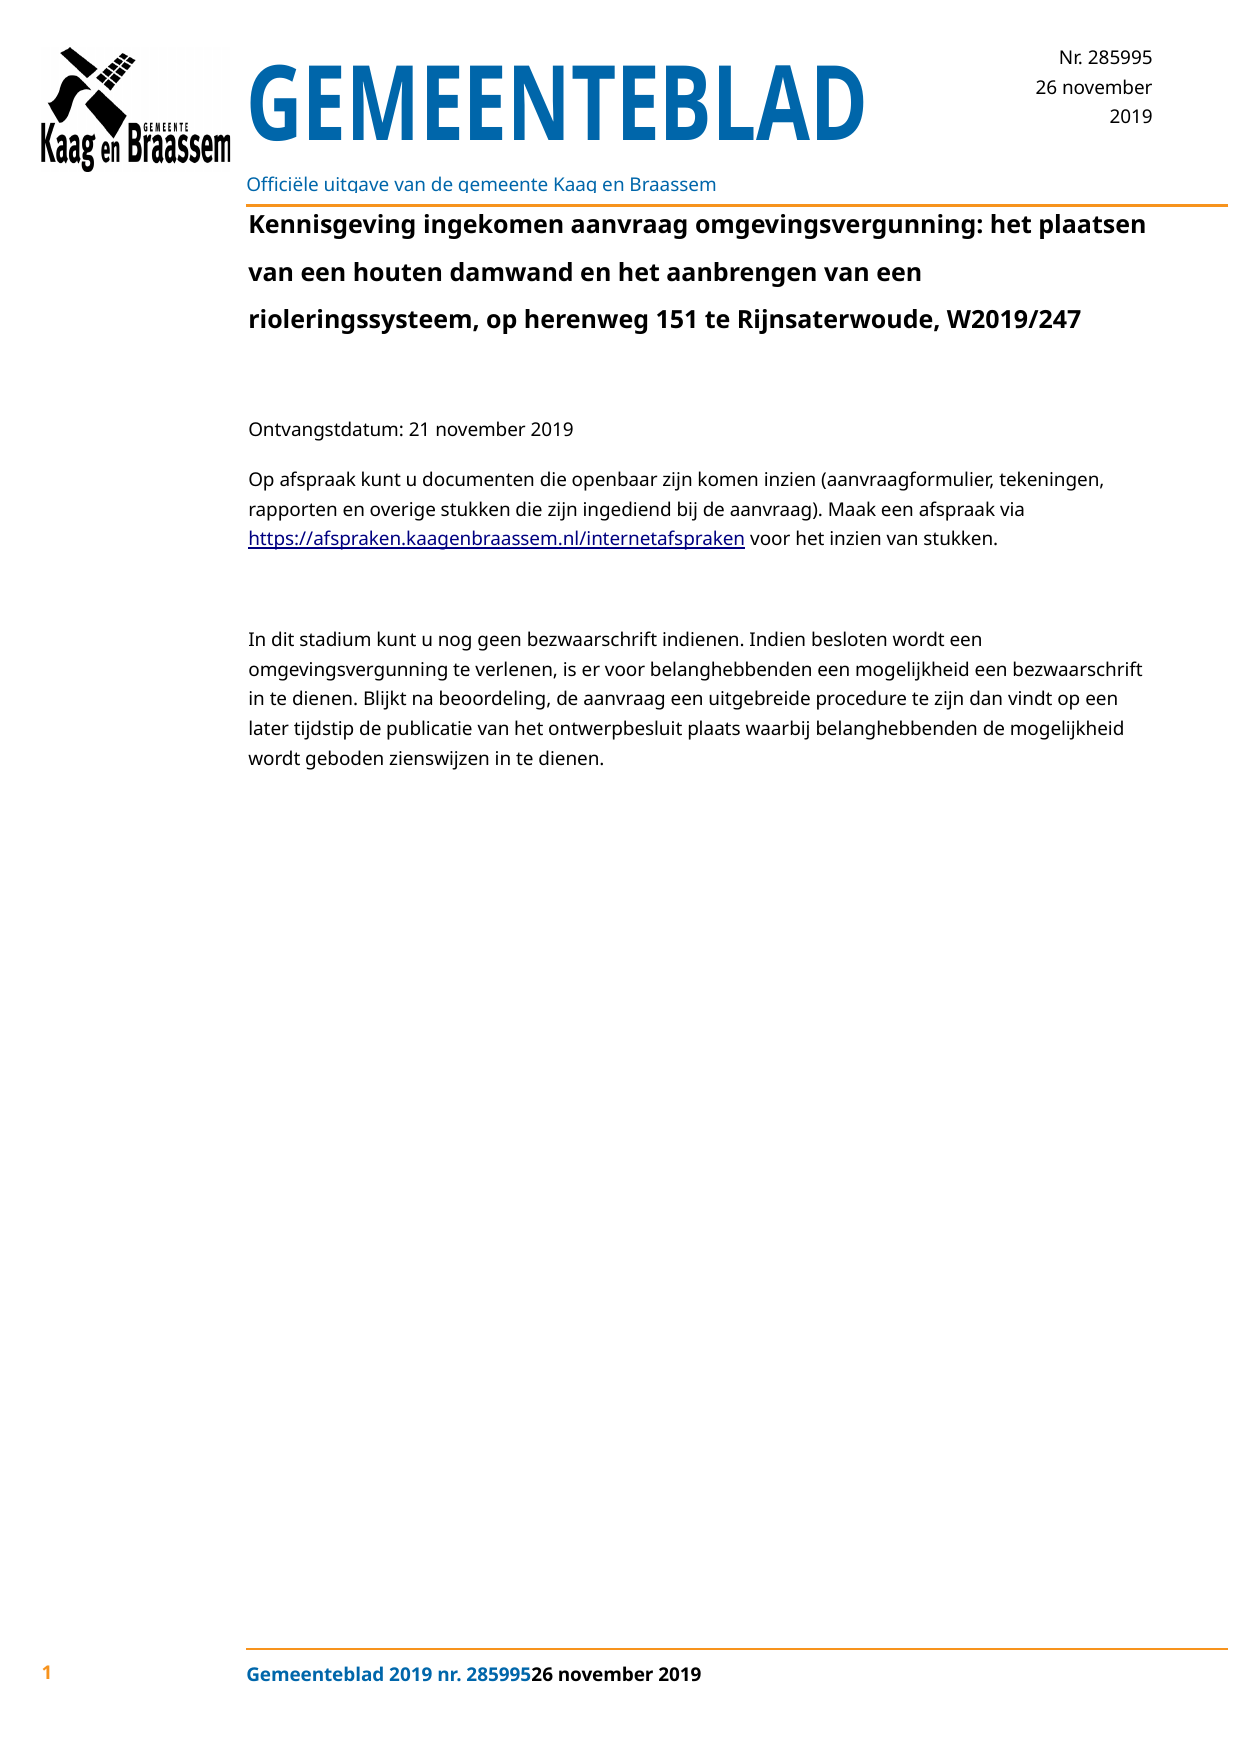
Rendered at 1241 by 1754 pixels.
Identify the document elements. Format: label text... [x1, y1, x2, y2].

picture [41, 47, 231, 172]
text Kennisgeving ingekomen aanvraag omgevingsvergunning: het plaatsen van een houten damwand en het aanbrengen van een rioleringssysteem, op herenweg 151 te Rijnsaterwoude, W2019/247 [248, 207, 1152, 336]
text Op afspraak kunt u documenten die openbaar zijn komen inzien (aanvraagformulier, tekeningen, rapporten en overige stukken die zijn ingediend bij de aanvraag). Maak een afspraak via https://afspraken.kaagenbraassem.nl/internetafspraken voor het inzien van stukken. [248, 466, 1152, 551]
text In dit stadium kunt u nog geen bezwaarschrift indienen. Indien besloten wordt een omgevingsvergunning te verlenen, is er voor belanghebbenden een mogelijkheid een bezwaarschrift in te dienen. Blijkt na beoordeling, de aanvraag een uitgebreide procedure te zijn dan vindt op een later tijdstip de publicatie van het ontwerpbesluit plaats waarbij belanghebbenden de mogelijkheid wordt geboden zienswijzen in te dienen. [248, 626, 1152, 770]
text Ontvangstdatum: 21 november 2019 [248, 416, 1152, 442]
